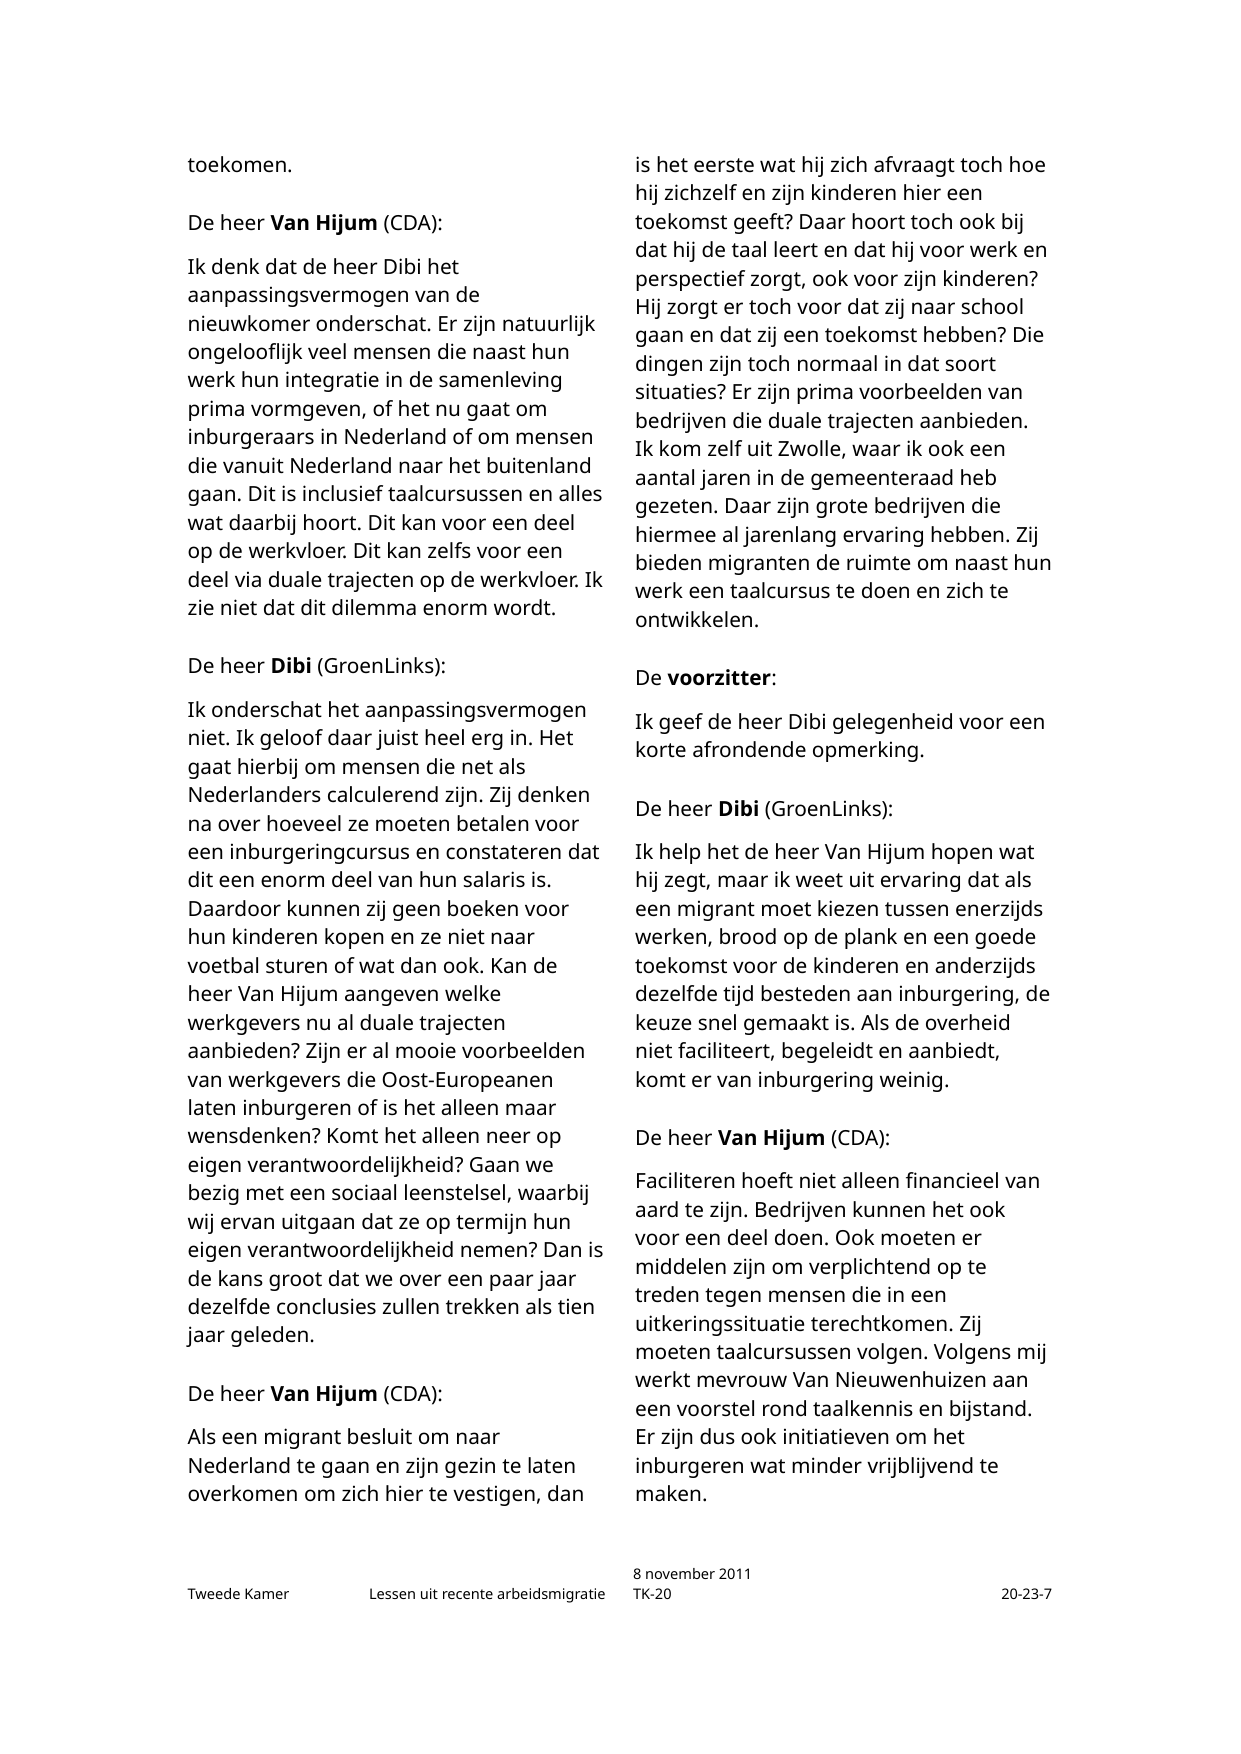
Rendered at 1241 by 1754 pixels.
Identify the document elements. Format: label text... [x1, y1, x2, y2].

text Ik help het de heer Van Hijum hopen wat hij zegt, maar ik weet uit ervaring dat als een migrant moet kiezen tussen enerzijds werken, brood op de plank en een goede toekomst voor de kinderen en anderzijds dezelfde tijd besteden aan inburgering, de keuze snel gemaakt is. Als de overheid niet faciliteert, begeleidt en aanbiedt, komt er van inburgering weinig. [635, 837, 1053, 1093]
text Ik onderschat het aanpassingsvermogen niet. Ik geloof daar juist heel erg in. Het gaat hierbij om mensen die net als Nederlanders calculerend zijn. Zij denken na over hoeveel ze moeten betalen voor een inburgeringcursus en constateren dat dit een enorm deel van hun salaris is. Daardoor kunnen zij geen boeken voor hun kinderen kopen en ze niet naar voetbal sturen of wat dan ook. Kan de heer Van Hijum aangeven welke werkgevers nu al duale trajecten aanbieden? Zijn er al mooie voorbeelden van werkgevers die Oost-Europeanen laten inburgeren of is het alleen maar wensdenken? Komt het alleen neer op eigen verantwoordelijkheid? Gaan we bezig met een sociaal leenstelsel, waarbij wij ervan uitgaan dat ze op termijn hun eigen verantwoordelijkheid nemen? Dan is de kans groot dat we over een paar jaar dezelfde conclusies zullen trekken als tien jaar geleden. [187, 695, 605, 1349]
text De heer Van Hijum (CDA): [187, 208, 605, 237]
text De heer Dibi (GroenLinks): [635, 794, 1053, 822]
text Ik denk dat de heer Dibi het aanpassingsvermogen van de nieuwkomer onderschat. Er zijn natuurlijk ongelooflijk veel mensen die naast hun werk hun integratie in de samenleving prima vormgeven, of het nu gaat om inburgeraars in Nederland of om mensen die vanuit Nederland naar het buitenland gaan. Dit is inclusief taalcursussen en alles wat daarbij hoort. Dit kan voor een deel op de werkvloer. Dit kan zelfs voor een deel via duale trajecten op de werkvloer. Ik zie niet dat dit dilemma enorm wordt. [187, 252, 605, 622]
text De voorzitter: [635, 663, 1053, 692]
text Ik geef de heer Dibi gelegenheid voor een korte afrondende opmerking. [635, 707, 1053, 764]
text De heer Dibi (GroenLinks): [187, 652, 605, 680]
text is het eerste wat hij zich afvraagt toch hoe hij zichzelf en zijn kinderen hier een toekomst geeft? Daar hoort toch ook bij dat hij de taal leert en dat hij voor werk en perspectief zorgt, ook voor zijn kinderen? Hij zorgt er toch voor dat zij naar school gaan en dat zij een toekomst hebben? Die dingen zijn toch normaal in dat soort situaties? Er zijn prima voorbeelden van bedrijven die duale trajecten aanbieden. Ik kom zelf uit Zwolle, waar ik ook een aantal jaren in de gemeenteraad heb gezeten. Daar zijn grote bedrijven die hiermee al jarenlang ervaring hebben. Zij bieden migranten de ruimte om naast hun werk een taalcursus te doen en zich te ontwikkelen. [635, 150, 1053, 633]
text De heer Van Hijum (CDA): [187, 1379, 605, 1407]
text toekomen. [187, 150, 605, 178]
text De heer Van Hijum (CDA): [635, 1123, 1053, 1152]
text Als een migrant besluit om naar Nederland te gaan en zijn gezin te laten overkomen om zich hier te vestigen, dan [187, 1422, 605, 1508]
text Faciliteren hoeft niet alleen financieel van aard te zijn. Bedrijven kunnen het ook voor een deel doen. Ook moeten er middelen zijn om verplichtend op te treden tegen mensen die in een uitkeringssituatie terechtkomen. Zij moeten taalcursussen volgen. Volgens mij werkt mevrouw Van Nieuwenhuizen aan een voorstel rond taalkennis en bijstand. Er zijn dus ook initiatieven om het inburgeren wat minder vrijblijvend te maken. [635, 1167, 1053, 1508]
